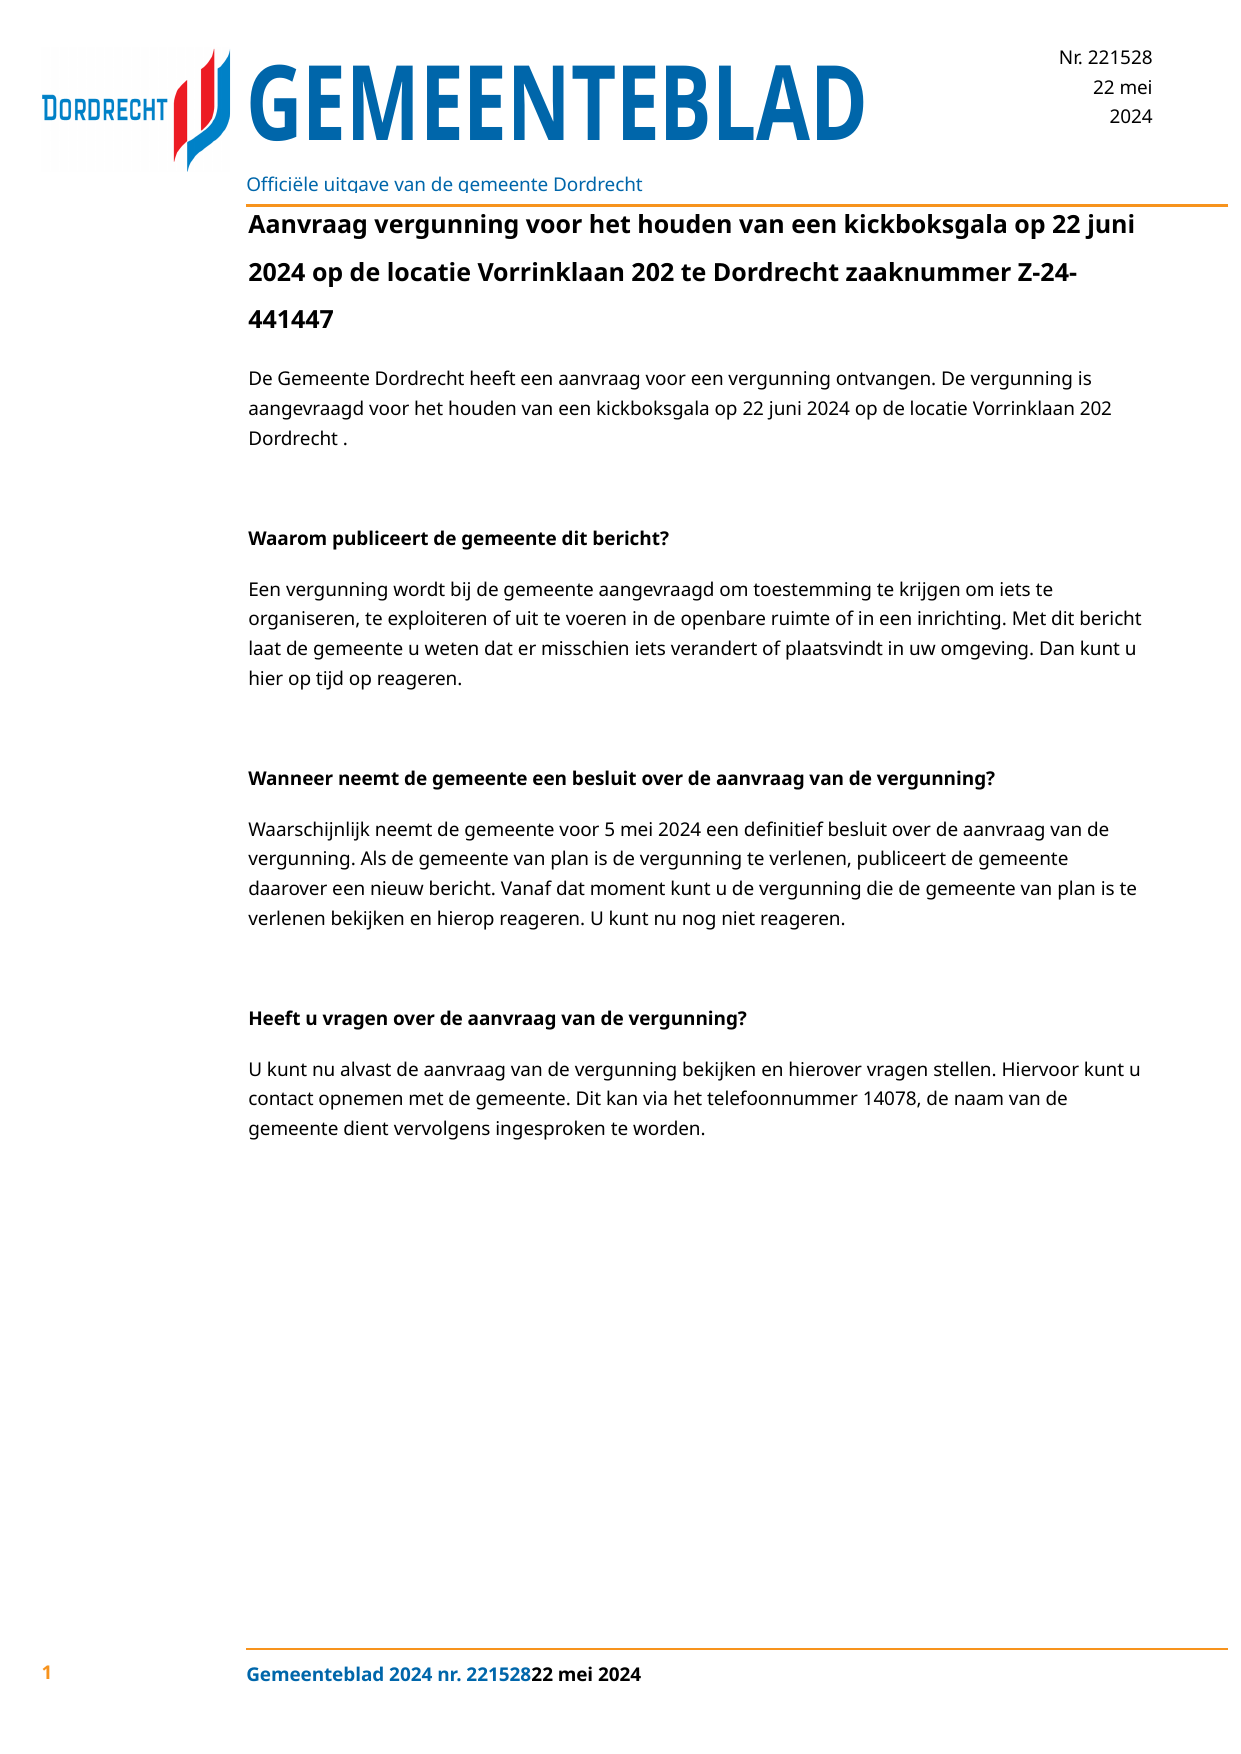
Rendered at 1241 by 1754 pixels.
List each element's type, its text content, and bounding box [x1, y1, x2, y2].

text Een vergunning wordt bij de gemeente aangevraagd om toestemming te krijgen om iets te organiseren, te exploiteren of uit te voeren in de openbare ruimte of in een inrichting. Met dit bericht laat de gemeente u weten dat er misschien iets verandert of plaatsvindt in uw omgeving. Dan kunt u hier op tijd op reageren. [248, 576, 1152, 690]
text U kunt nu alvast de aanvraag van de vergunning bekijken en hierover vragen stellen. Hiervoor kunt u contact opnemen met de gemeente. Dit kan via het telefoonnummer 14078, de naam van de gemeente dient vervolgens ingesproken te worden. [248, 1056, 1152, 1141]
text Wanneer neemt de gemeente een besluit over de aanvraag van de vergunning? [248, 766, 1152, 791]
text Aanvraag vergunning voor het houden van een kickboksgala op 22 juni 2024 op de locatie Vorrinklaan 202 te Dordrecht zaaknummer Z-24-441447 [248, 207, 1152, 336]
text Waarom publiceert de gemeente dit bericht? [248, 526, 1152, 551]
picture [41, 47, 231, 172]
text Waarschijnlijk neemt de gemeente voor 5 mei 2024 een definitief besluit over de aanvraag van de vergunning. Als de gemeente van plan is de vergunning te verlenen, publiceert de gemeente daarover een nieuw bericht. Vanaf dat moment kunt u de vergunning die de gemeente van plan is te verlenen bekijken en hierop reageren. U kunt nu nog niet reageren. [248, 816, 1152, 930]
text De Gemeente Dordrecht heeft een aanvraag voor een vergunning ontvangen. De vergunning is aangevraagd voor het houden van een kickboksgala op 22 juni 2024 op de locatie Vorrinklaan 202 Dordrecht . [248, 366, 1152, 450]
text Heeft u vragen over de aanvraag van de vergunning? [248, 1006, 1152, 1031]
